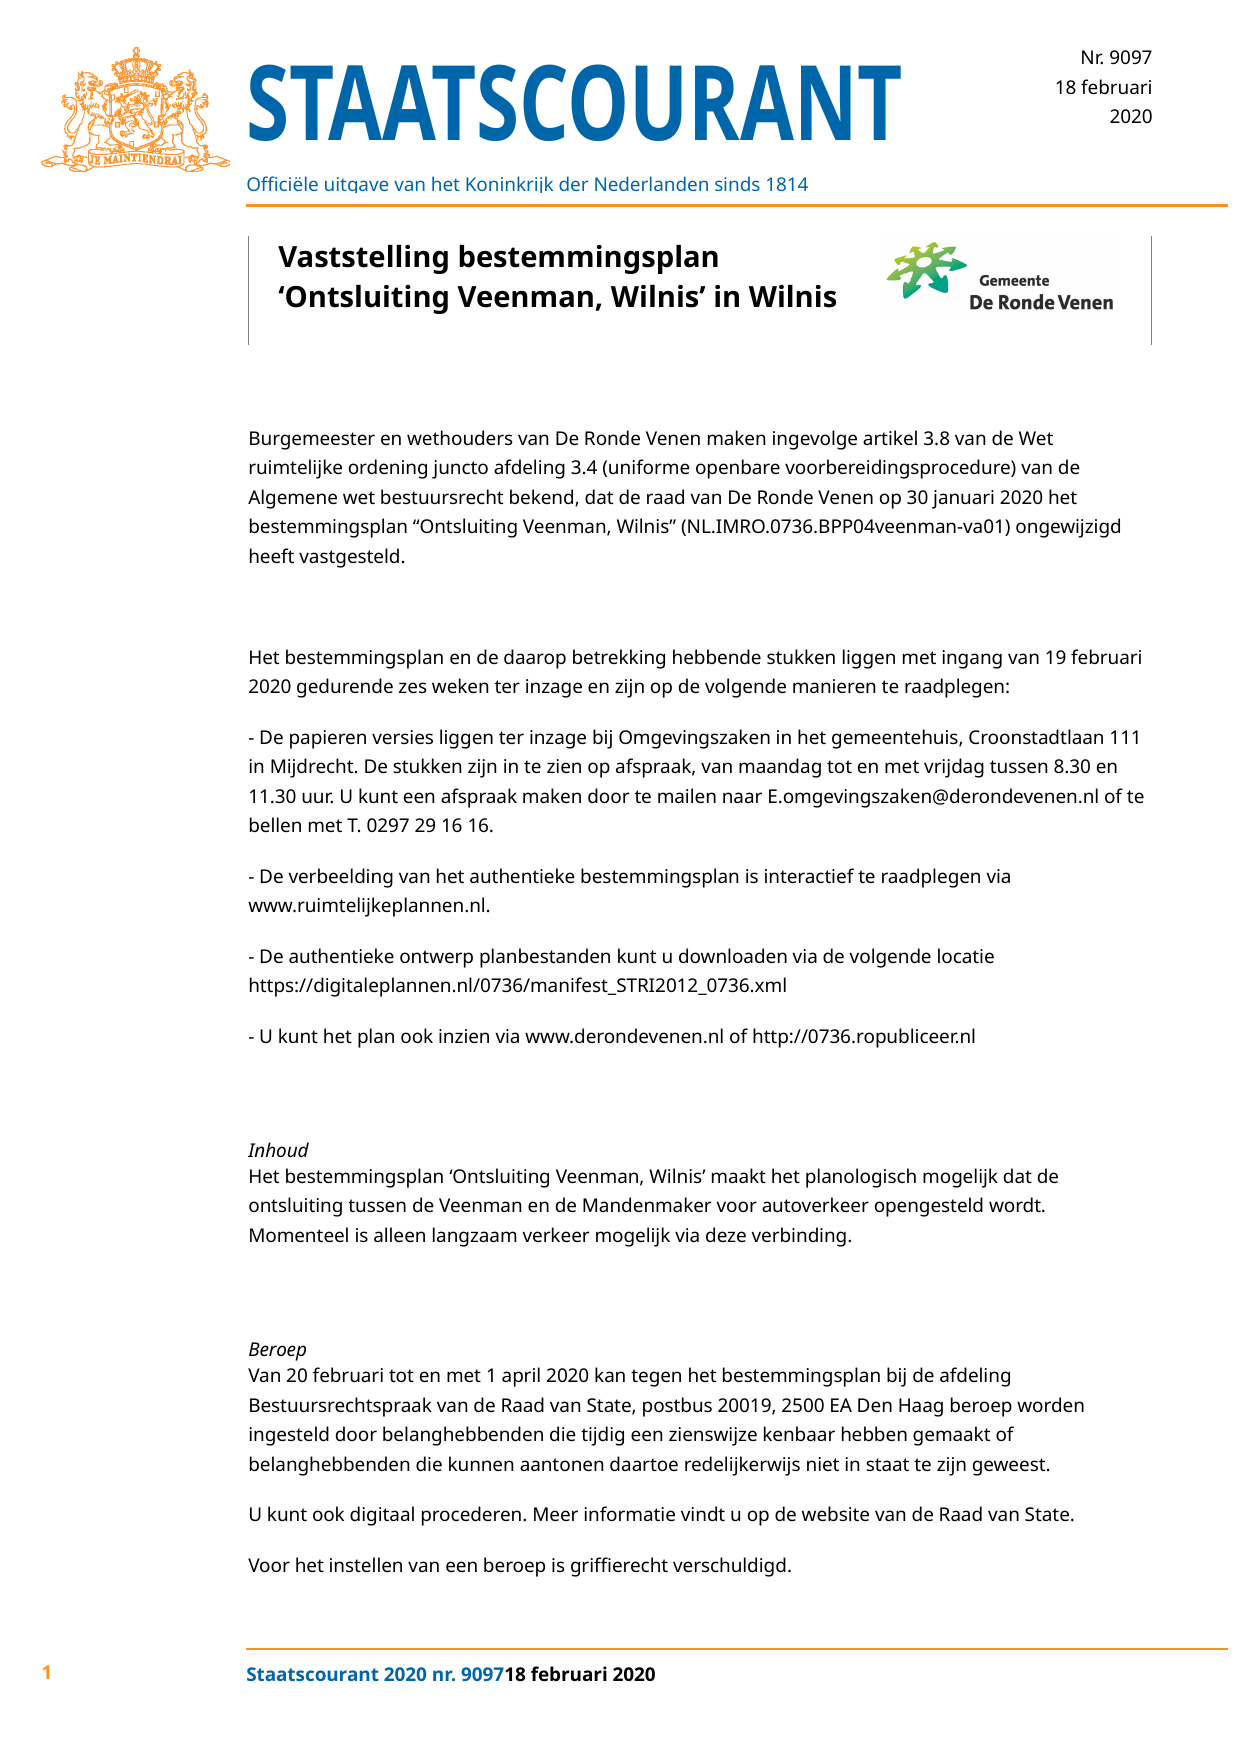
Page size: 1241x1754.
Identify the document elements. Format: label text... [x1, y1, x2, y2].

text - De papieren versies liggen ter inzage bij Omgevingszaken in het gemeentehuis, Croonstadtlaan 111 in Mijdrecht. De stukken zijn in te zien op afspraak, van maandag tot en met vrijdag tussen 8.30 en 11.30 uur. U kunt een afspraak maken door te mailen naar E.omgevingszaken@derondevenen.nl of te bellen met T. 0297 29 16 16. [248, 724, 1152, 838]
picture [882, 236, 1119, 316]
text - De authentieke ontwerp planbestanden kunt u downloaden via de volgende locatie https://digitaleplannen.nl/0736/manifest_STRI2012_0736.xml [248, 943, 1152, 998]
text Van 20 februari tot en met 1 april 2020 kan tegen het bestemmingsplan bij de afdeling Bestuursrechtspraak van de Raad van State, postbus 20019, 2500 EA Den Haag beroep worden ingesteld door belanghebbenden die tijdig een zienswijze kenbaar hebben gemaakt of belanghebbenden die kunnen aantonen daartoe redelijkerwijs niet in staat te zijn geweest. [248, 1362, 1152, 1477]
table_header Vaststelling bestemmingsplan ‘Ontsluiting Veenman, Wilnis’ in Wilnis [249, 236, 850, 345]
text - De verbeelding van het authentieke bestemmingsplan is interactief te raadplegen via www.ruimtelijkeplannen.nl. [248, 863, 1152, 918]
text U kunt ook digitaal procederen. Meer informatie vindt u op de website van de Raad van State. [248, 1502, 1152, 1527]
text Het bestemmingsplan en de daarop betrekking hebbende stukken liggen met ingang van 19 februari 2020 gedurende zes weken ter inzage en zijn op de volgende manieren te raadplegen: [248, 644, 1152, 699]
text Het bestemmingsplan ‘Ontsluiting Veenman, Wilnis’ maakt het planologisch mogelijk dat de ontsluiting tussen de Veenman en de Mandenmaker voor autoverkeer opengesteld wordt. Momenteel is alleen langzaam verkeer mogelijk via deze verbinding. [248, 1163, 1152, 1248]
text - U kunt het plan ook inzien via www.derondevenen.nl of http://0736.ropubliceer.nl [248, 1023, 1152, 1049]
text Inhoud [248, 1137, 1152, 1163]
text Voor het instellen van een beroep is griffierecht verschuldigd. [248, 1552, 1152, 1578]
text Burgemeester en wethouders van De Ronde Venen maken ingevolge artikel 3.8 van de Wet ruimtelijke ordening juncto afdeling 3.4 (uniforme openbare voorbereidingsprocedure) van de Algemene wet bestuursrecht bekend, dat de raad van De Ronde Venen op 30 januari 2020 het bestemmingsplan “Ontsluiting Veenman, Wilnis” (NL.IMRO.0736.BPP04veenman-va01) ongewijzigd heeft vastgesteld. [248, 425, 1152, 569]
text Beroep [248, 1337, 1152, 1362]
table_header [850, 236, 1151, 345]
picture [41, 47, 231, 172]
